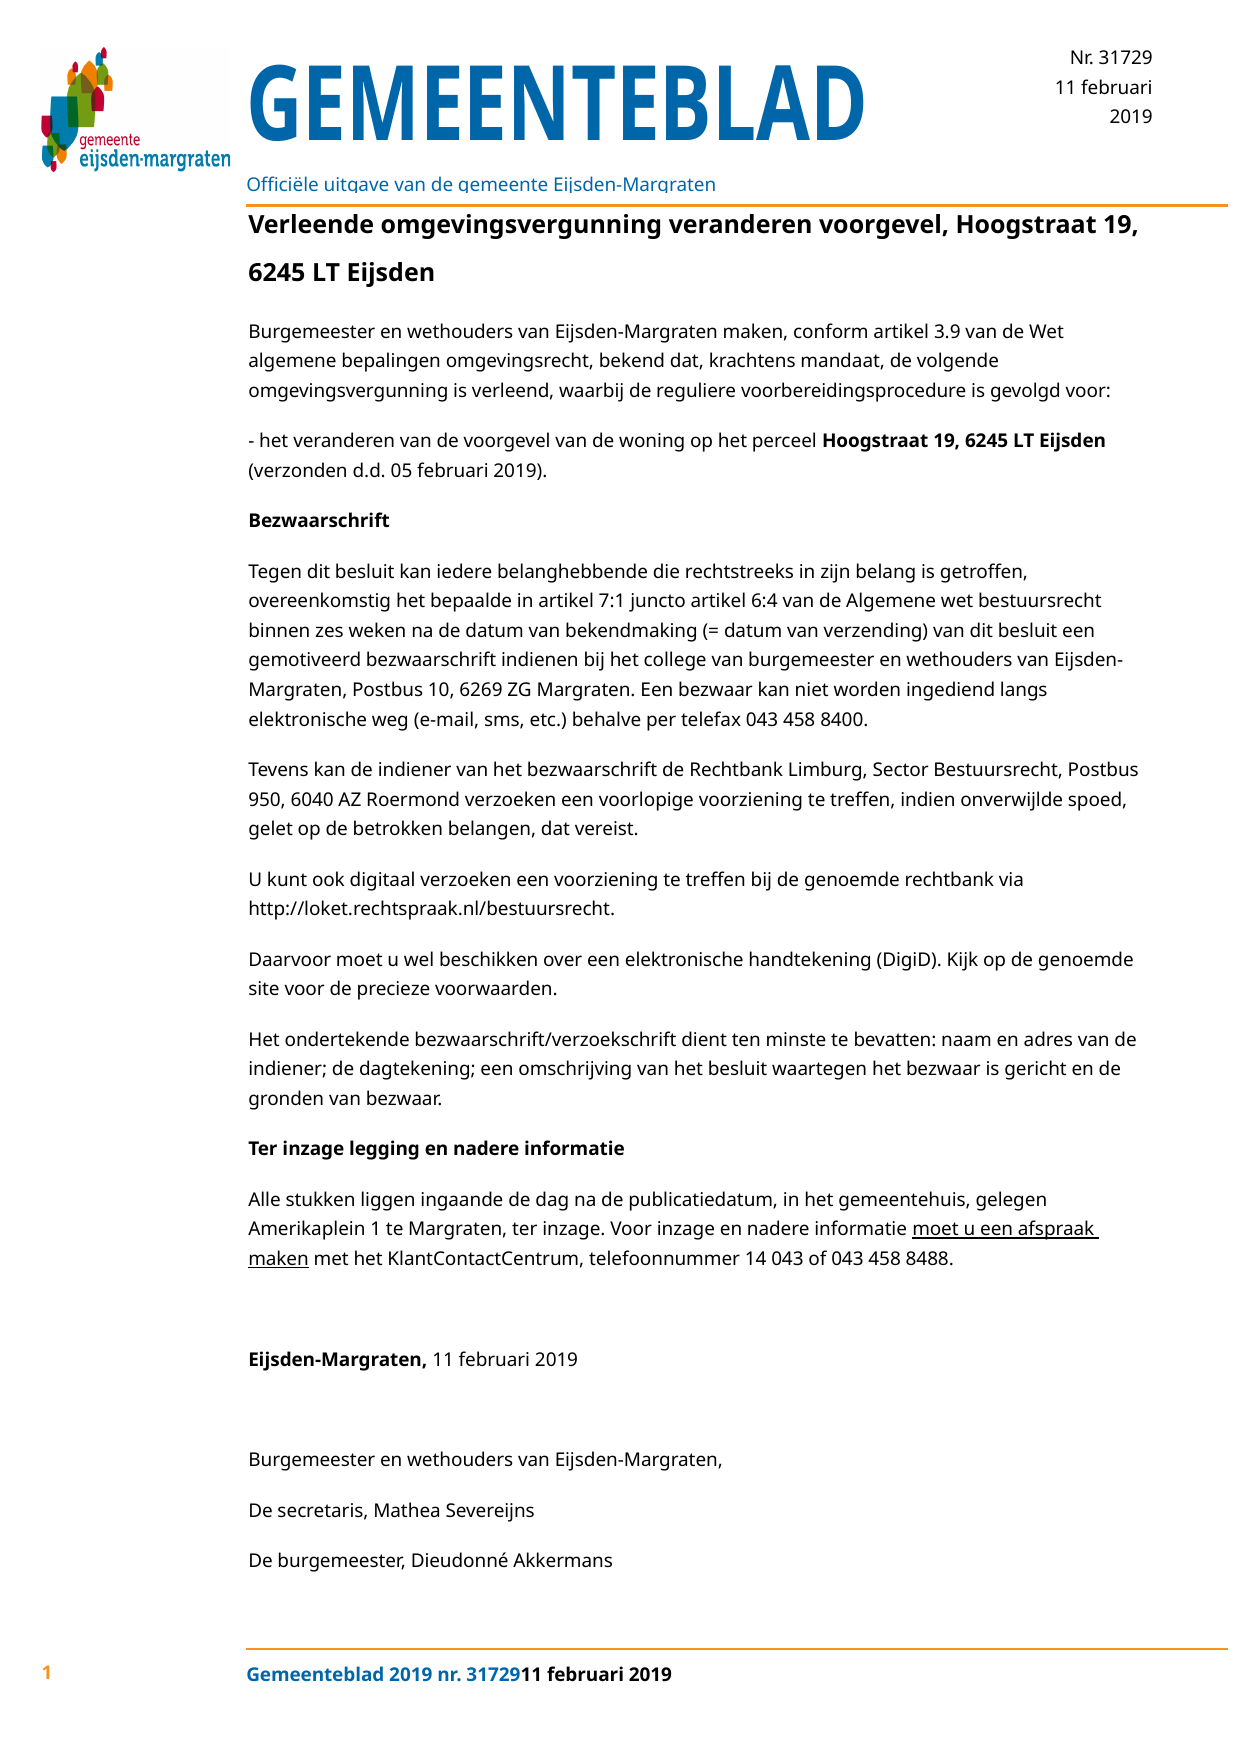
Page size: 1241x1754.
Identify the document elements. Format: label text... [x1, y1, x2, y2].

picture [41, 47, 231, 172]
text Ter inzage legging en nadere informatie [248, 1135, 1152, 1161]
text Verleende omgevingsvergunning veranderen voorgevel, Hoogstraat 19, 6245 LT Eijsden [248, 207, 1152, 288]
text U kunt ook digitaal verzoeken een voorziening te treffen bij de genoemde rechtbank via http://loket.rechtspraak.nl/bestuursrecht. [248, 866, 1152, 921]
text Alle stukken liggen ingaande de dag na de publicatiedatum, in het gemeentehuis, gelegen Amerikaplein 1 te Margraten, ter inzage. Voor inzage en nadere informatie moet u een afspraak maken met het KlantContactCentrum, telefoonnummer 14 043 of 043 458 8488. [248, 1186, 1152, 1271]
text De burgemeester, Dieudonné Akkermans [248, 1547, 1152, 1573]
text Daarvoor moet u wel beschikken over een elektronische handtekening (DigiD). Kijk op de genoemde site voor de precieze voorwaarden. [248, 946, 1152, 1001]
text Tegen dit besluit kan iedere belanghebbende die rechtstreeks in zijn belang is getroffen, overeenkomstig het bepaalde in artikel 7:1 juncto artikel 6:4 van de Algemene wet bestuursrecht binnen zes weken na de datum van bekendmaking (= datum van verzending) van dit besluit een gemotiveerd bezwaarschrift indienen bij het college van burgemeester en wethouders van Eijsden-Margraten, Postbus 10, 6269 ZG Margraten. Een bezwaar kan niet worden ingediend langs elektronische weg (e-mail, sms, etc.) behalve per telefax 043 458 8400. [248, 558, 1152, 732]
text Eijsden-Margraten, 11 februari 2019 [248, 1346, 1152, 1372]
text Burgemeester en wethouders van Eijsden-Margraten, [248, 1447, 1152, 1472]
text De secretaris, Mathea Severeijns [248, 1497, 1152, 1523]
text Burgemeester en wethouders van Eijsden-Margraten maken, conform artikel 3.9 van de Wet algemene bepalingen omgevingsrecht, bekend dat, krachtens mandaat, de volgende omgevingsvergunning is verleend, waarbij de reguliere voorbereidingsprocedure is gevolgd voor: [248, 318, 1152, 403]
text Bezwaarschrift [248, 507, 1152, 533]
text Het ondertekende bezwaarschrift/verzoekschrift dient ten minste te bevatten: naam en adres van de indiener; de dagtekening; een omschrijving van het besluit waartegen het bezwaar is gericht en de gronden van bezwaar. [248, 1026, 1152, 1111]
text - het veranderen van de voorgevel van de woning op het perceel Hoogstraat 19, 6245 LT Eijsden (verzonden d.d. 05 februari 2019). [248, 427, 1152, 483]
text Tevens kan de indiener van het bezwaarschrift de Rechtbank Limburg, Sector Bestuursrecht, Postbus 950, 6040 AZ Roermond verzoeken een voorlopige voorziening te treffen, indien onverwijlde spoed, gelet op de betrokken belangen, dat vereist. [248, 756, 1152, 841]
